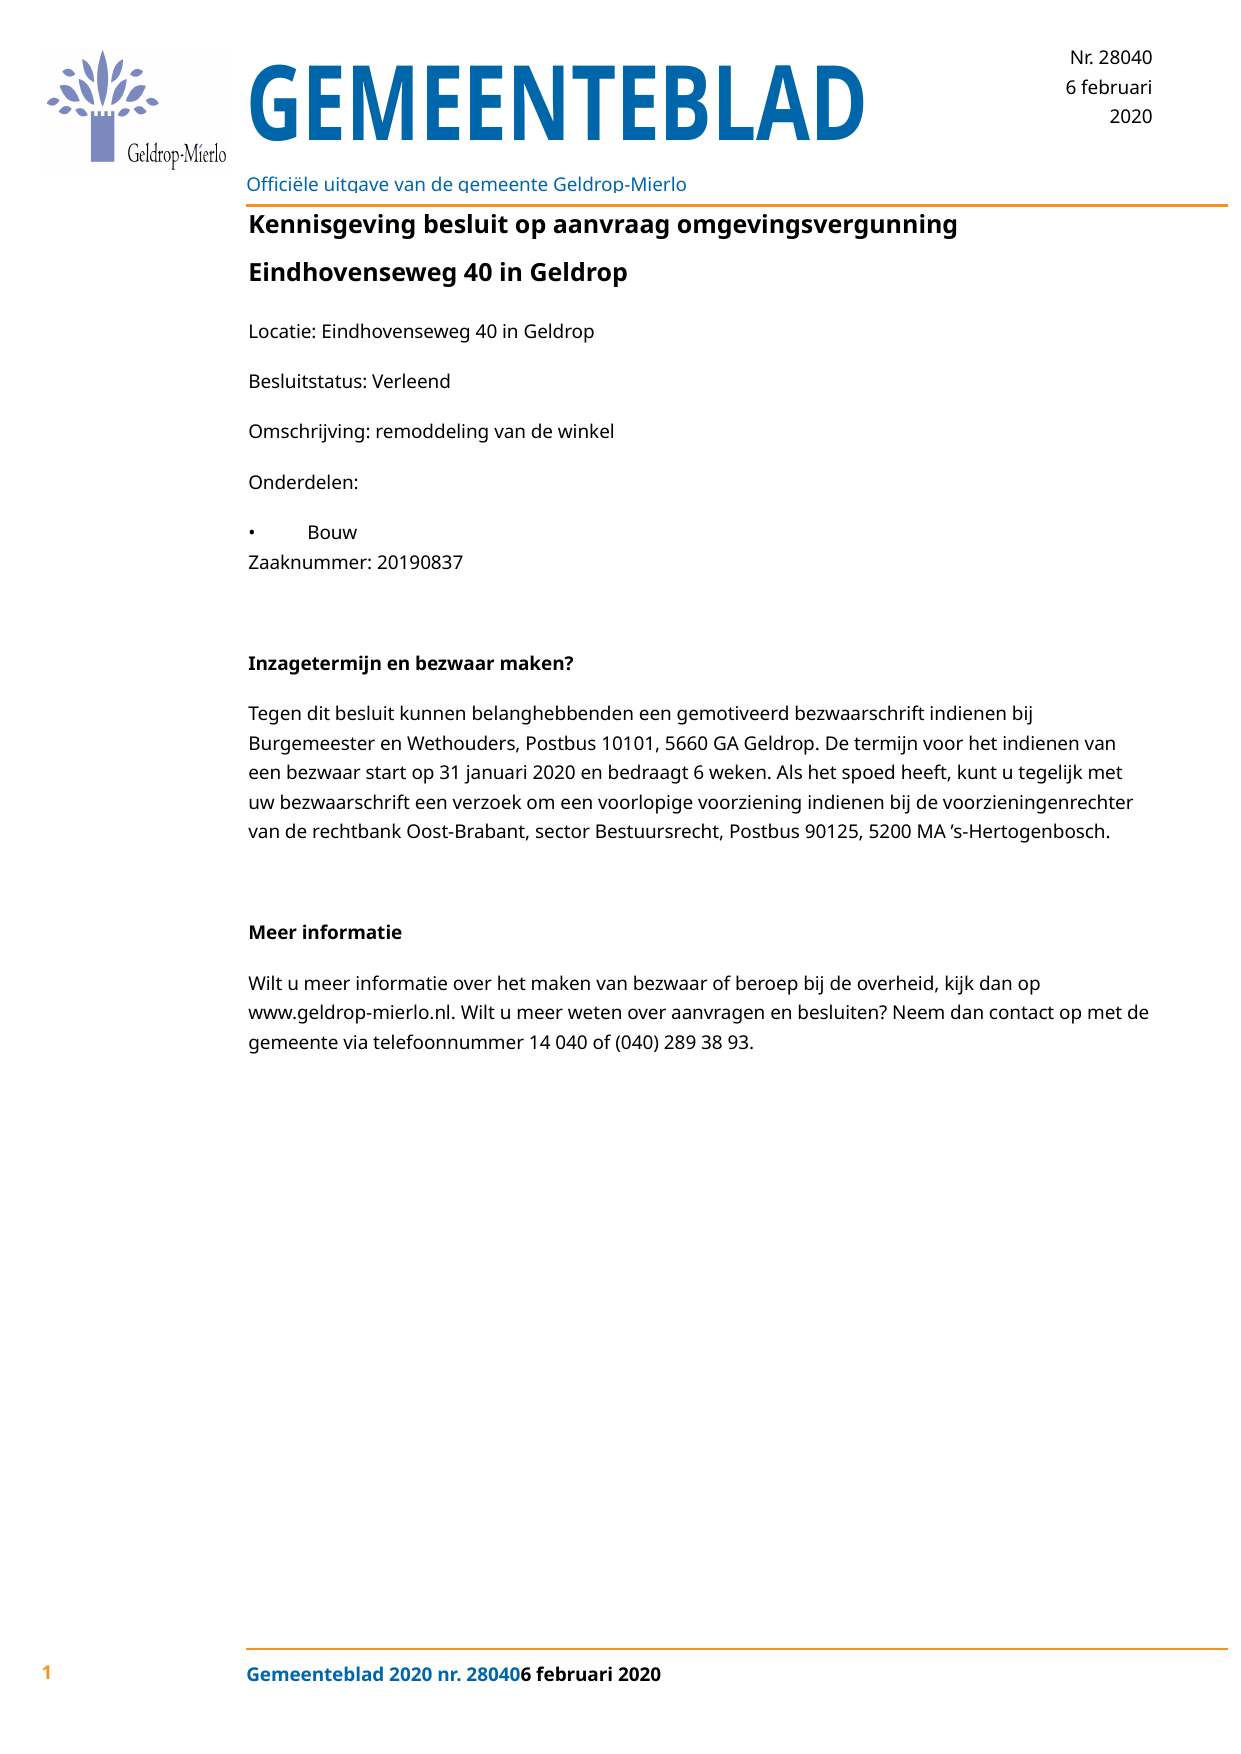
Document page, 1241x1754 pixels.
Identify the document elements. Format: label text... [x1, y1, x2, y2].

picture [41, 47, 231, 172]
text Onderdelen: [248, 469, 1152, 495]
text Besluitstatus: Verleend [248, 368, 1152, 394]
text Inzagetermijn en bezwaar maken? [248, 650, 1152, 676]
text Kennisgeving besluit op aanvraag omgevingsvergunning Eindhovenseweg 40 in Geldrop [248, 207, 1152, 288]
list Bouw [248, 519, 1152, 545]
text Omschrijving: remoddeling van de winkel [248, 419, 1152, 444]
text Wilt u meer informatie over het maken van bezwaar of beroep bij de overheid, kijk dan op www.geldrop-mierlo.nl. Wilt u meer weten over aanvragen en besluiten? Neem dan contact op met de gemeente via telefoonnummer 14 040 of (040) 289 38 93. [248, 970, 1152, 1055]
text Meer informatie [248, 919, 1152, 945]
text Tegen dit besluit kunnen belanghebbenden een gemotiveerd bezwaarschrift indienen bij Burgemeester en Wethouders, Postbus 10101, 5660 GA Geldrop. De termijn voor het indienen van een bezwaar start op 31 januari 2020 en bedraagt 6 weken. Als het spoed heeft, kunt u tegelijk met uw bezwaarschrift een verzoek om een voorlopige voorziening indienen bij de voorzieningenrechter van de rechtbank Oost-Brabant, sector Bestuursrecht, Postbus 90125, 5200 MA ’s-Hertogenbosch. [248, 700, 1152, 844]
text Zaaknummer: 20190837 [248, 549, 1152, 575]
text Locatie: Eindhovenseweg 40 in Geldrop [248, 318, 1152, 344]
